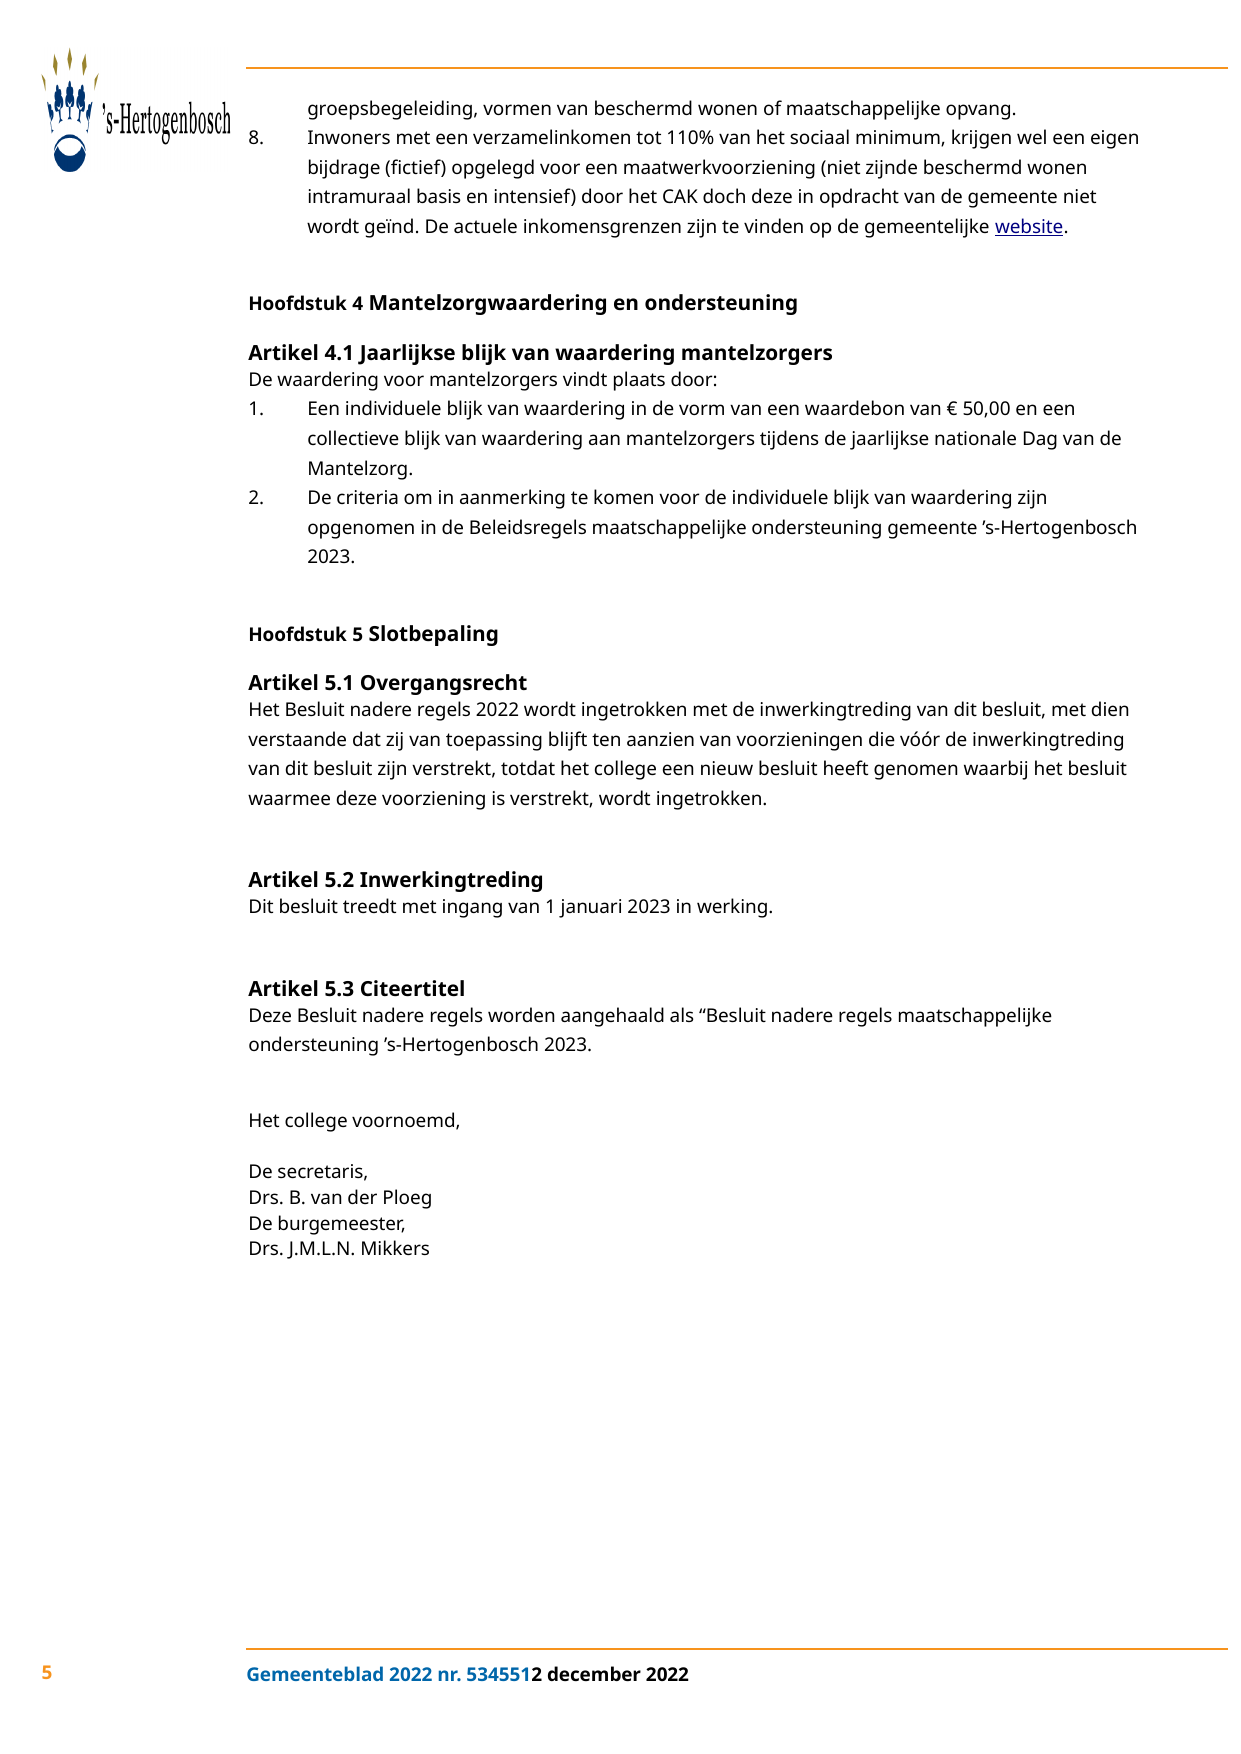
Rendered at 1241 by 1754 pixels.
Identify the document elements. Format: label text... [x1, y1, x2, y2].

text De waardering voor mantelzorgers vindt plaats door: [248, 366, 1152, 392]
picture [41, 47, 231, 172]
text Het Besluit nadere regels 2022 wordt ingetrokken met de inwerkingtreding van dit besluit, met dien verstaande dat zij van toepassing blijft ten aanzien van voorzieningen die vóór de inwerkingtreding van dit besluit zijn verstrekt, totdat het college een nieuw besluit heeft genomen waarbij het besluit waarmee deze voorziening is verstrekt, wordt ingetrokken. [248, 696, 1152, 811]
text Dit besluit treedt met ingang van 1 januari 2023 in werking. [248, 894, 1152, 919]
text Artikel 5.2 Inwerkingtreding [248, 865, 1152, 894]
text Artikel 5.1 Overgangsrecht [248, 668, 1152, 696]
list Een individuele blijk van waardering in de vorm van een waardebon van € 50,00 en een collectieve blijk van waardering aan mantelzorgers tijdens de jaarlijkse nationale Dag van de Mantelzorg. [248, 396, 1152, 481]
text Deze Besluit nadere regels worden aangehaald als “Besluit nadere regels maatschappelijke ondersteuning ’s-Hertogenbosch 2023. [248, 1002, 1152, 1057]
text De secretaris, [248, 1158, 1152, 1184]
text De burgemeester, [248, 1210, 1152, 1236]
list De criteria om in aanmerking te komen voor de individuele blijk van waardering zijn opgenomen in de Beleidsregels maatschappelijke ondersteuning gemeente ’s-Hertogenbosch 2023. [248, 484, 1152, 569]
list Inwoners met een verzamelinkomen tot 110% van het sociaal minimum, krijgen wel een eigen bijdrage (fictief) opgelegd voor een maatwerkvoorziening (niet zijnde beschermd wonen intramuraal basis en intensief) door het CAK doch deze in opdracht van de gemeente niet wordt geïnd. De actuele inkomensgrenzen zijn te vinden op de gemeentelijke website. [248, 124, 1152, 239]
text Drs. B. van der Ploeg [248, 1184, 1152, 1210]
list groepsbegeleiding, vormen van beschermd wonen of maatschappelijke opvang. [248, 95, 1152, 121]
text Het college voornoemd, [248, 1107, 1152, 1133]
text Drs. J.M.L.N. Mikkers [248, 1236, 1152, 1261]
text Hoofdstuk 5 Slotbepaling [248, 619, 1152, 647]
text Hoofdstuk 4 Mantelzorgwaardering en ondersteuning [248, 288, 1152, 317]
text Artikel 4.1 Jaarlijkse blijk van waardering mantelzorgers [248, 338, 1152, 366]
text Artikel 5.3 Citeertitel [248, 974, 1152, 1002]
